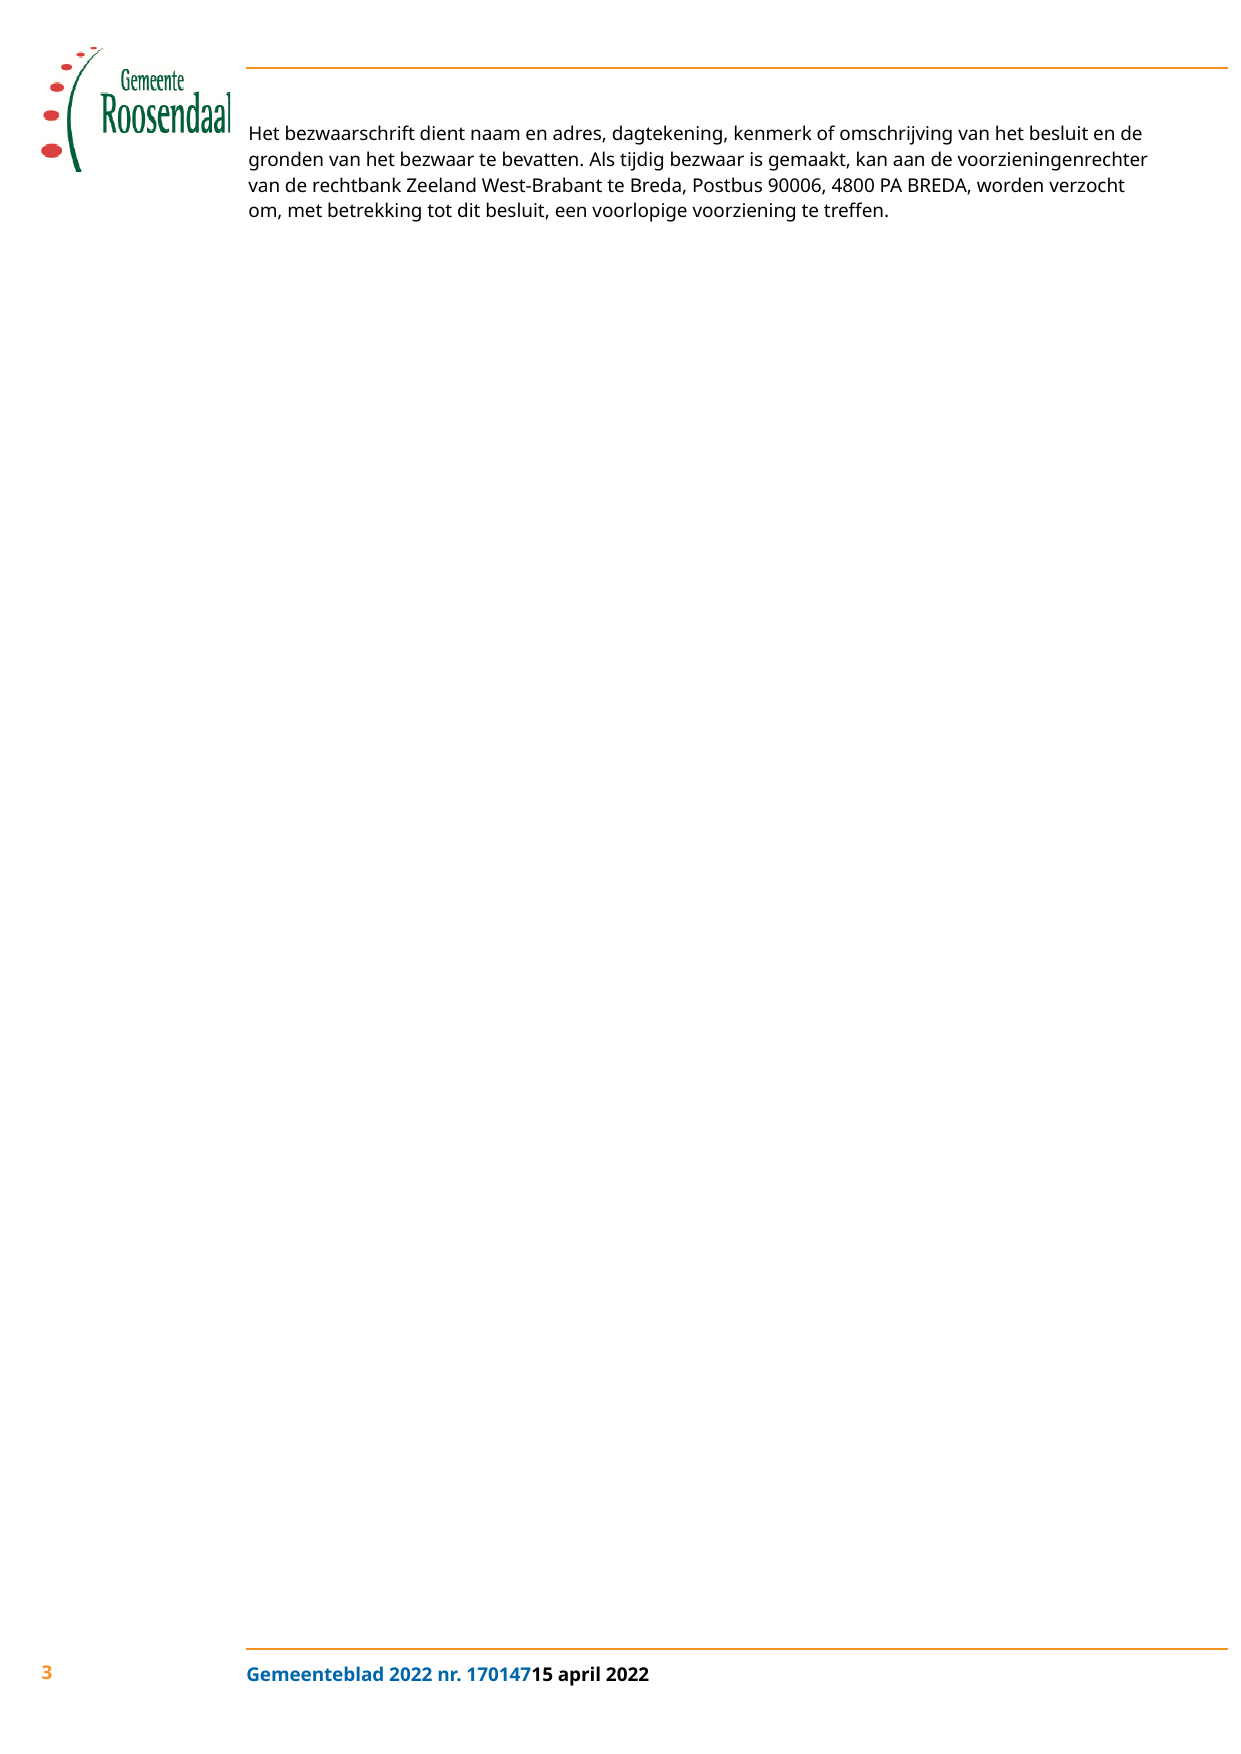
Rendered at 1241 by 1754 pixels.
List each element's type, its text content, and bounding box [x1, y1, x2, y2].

text Het bezwaarschrift dient naam en adres, dagtekening, kenmerk of omschrijving van het besluit en de gronden van het bezwaar te bevatten. Als tijdig bezwaar is gemaakt, kan aan de voorzieningenrechter van de rechtbank Zeeland West-Brabant te Breda, Postbus 90006, 4800 PA BREDA, worden verzocht om, met betrekking tot dit besluit, een voorlopige voorziening te treffen. [248, 121, 1152, 223]
picture [41, 47, 231, 172]
